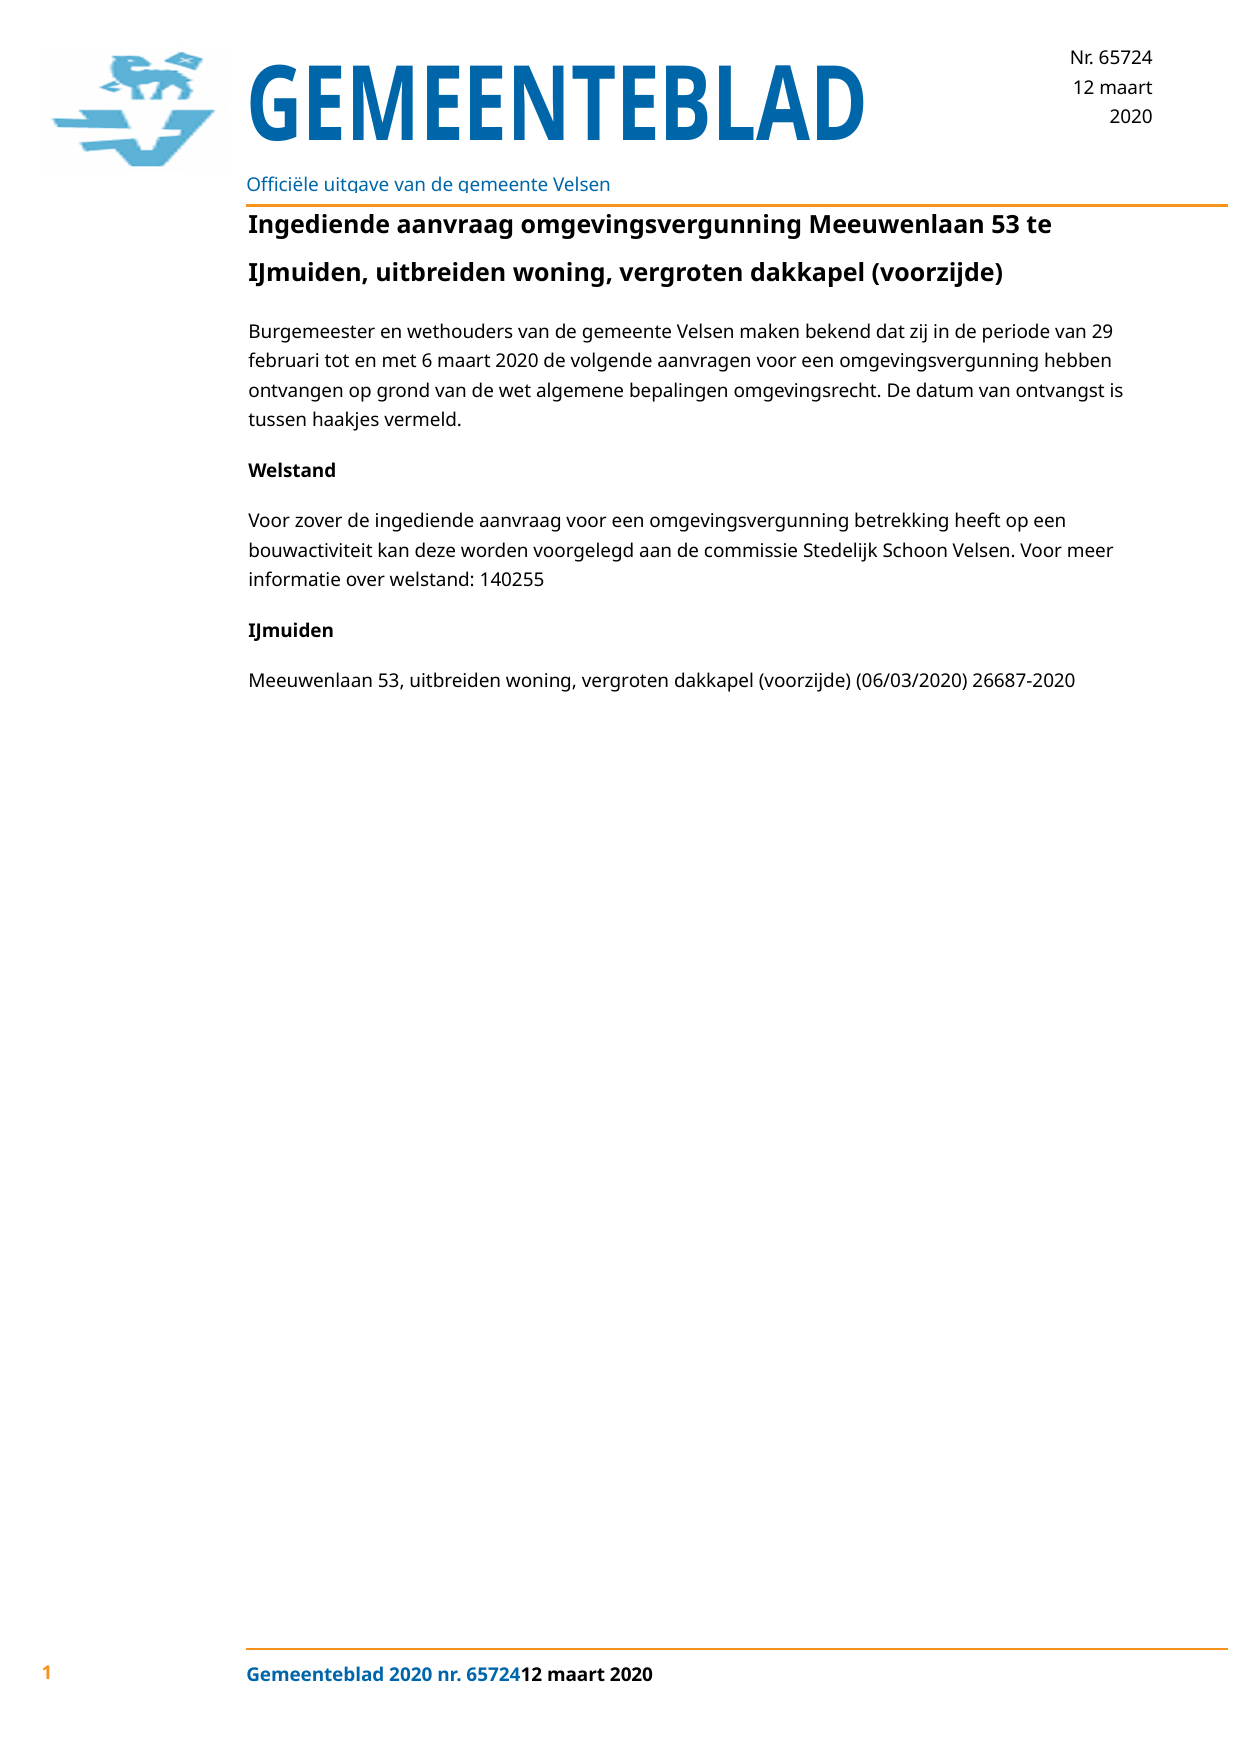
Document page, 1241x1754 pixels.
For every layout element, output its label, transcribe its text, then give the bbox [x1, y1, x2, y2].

text Ingediende aanvraag omgevingsvergunning Meeuwenlaan 53 te IJmuiden, uitbreiden woning, vergroten dakkapel (voorzijde) [248, 207, 1152, 288]
text Voor zover de ingediende aanvraag voor een omgevingsvergunning betrekking heeft op een bouwactiviteit kan deze worden voorgelegd aan de commissie Stedelijk Schoon Velsen. Voor meer informatie over welstand: 140255 [248, 507, 1152, 592]
text Burgemeester en wethouders van de gemeente Velsen maken bekend dat zij in de periode van 29 februari tot en met 6 maart 2020 de volgende aanvragen voor een omgevingsvergunning hebben ontvangen op grond van de wet algemene bepalingen omgevingsrecht. De datum van ontvangst is tussen haakjes vermeld. [248, 318, 1152, 432]
text IJmuiden [248, 617, 1152, 643]
picture [41, 47, 231, 172]
text Welstand [248, 457, 1152, 483]
text Meeuwenlaan 53, uitbreiden woning, vergroten dakkapel (voorzijde) (06/03/2020) 26687-2020 [248, 667, 1152, 693]
